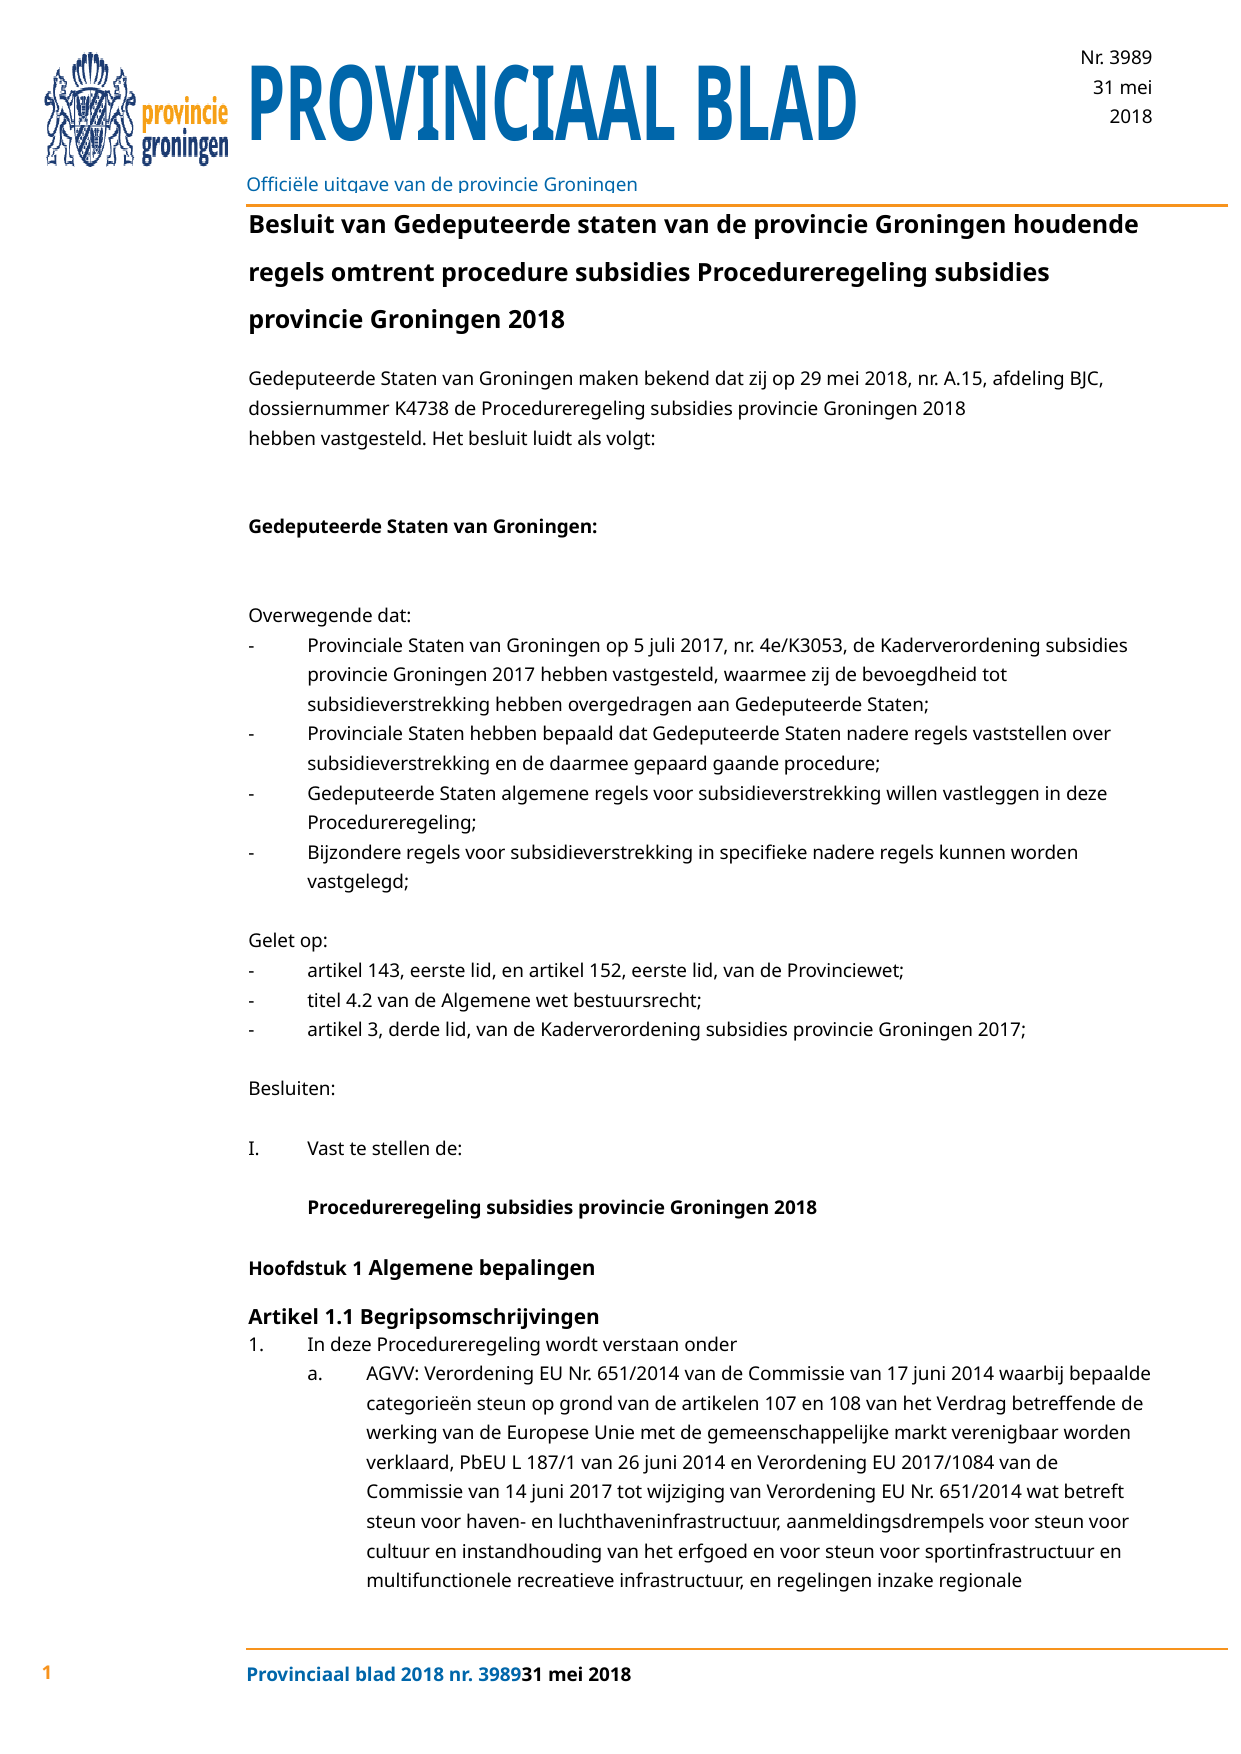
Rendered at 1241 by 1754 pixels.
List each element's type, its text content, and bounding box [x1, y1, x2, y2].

list Vast te stellen de: [248, 1135, 1152, 1160]
text Overwegende dat: [248, 602, 1152, 628]
text Gelet op: [248, 928, 1152, 953]
text Hoofdstuk 1 Algemene bepalingen [248, 1253, 1152, 1281]
list In deze Procedureregeling wordt verstaan onder [248, 1331, 1152, 1356]
list titel 4.2 van de Algemene wet bestuursrecht; [248, 987, 1152, 1012]
text hebben vastgesteld. Het besluit luidt als volgt: [248, 425, 1152, 450]
text Besluiten: [248, 1076, 1152, 1101]
list artikel 3, derde lid, van de Kaderverordening subsidies provincie Groningen 2017; [248, 1016, 1152, 1042]
list AGVV: Verordening EU Nr. 651/2014 van de Commissie van 17 juni 2014 waarbij bepaalde categorieën steun op grond van de artikelen 107 en 108 van het Verdrag betreffende de werking van de Europese Unie met de gemeenschappelijke markt verenigbaar worden verklaard, PbEU L 187/1 van 26 juni 2014 en Verordening EU 2017/1084 van de Commissie van 14 juni 2017 tot wijziging van Verordening EU Nr. 651/2014 wat betreft steun voor haven- en luchthaveninfrastructuur, aanmeldingsdrempels voor steun voor cultuur en instandhouding van het erfgoed en voor steun voor sportinfrastructuur en multifunctionele recreatieve infrastructuur, en regelingen inzake regionale [307, 1360, 1152, 1593]
picture [41, 47, 231, 172]
list Provinciale Staten hebben bepaald dat Gedeputeerde Staten nadere regels vaststellen over subsidieverstrekking en de daarmee gepaard gaande procedure; [248, 721, 1152, 776]
list Procedureregeling subsidies provincie Groningen 2018 [248, 1194, 1152, 1219]
text Gedeputeerde Staten van Groningen maken bekend dat zij op 29 mei 2018, nr. A.15, afdeling BJC, dossiernummer K4738 de Procedureregeling subsidies provincie Groningen 2018 [248, 366, 1152, 421]
list Bijzondere regels voor subsidieverstrekking in specifieke nadere regels kunnen worden vastgelegd; [248, 839, 1152, 894]
text Artikel 1.1 Begripsomschrijvingen [248, 1302, 1152, 1331]
text Besluit van Gedeputeerde staten van de provincie Groningen houdende regels omtrent procedure subsidies Procedureregeling subsidies provincie Groningen 2018 [248, 207, 1152, 336]
list artikel 143, eerste lid, en artikel 152, eerste lid, van de Provinciewet; [248, 957, 1152, 983]
text Gedeputeerde Staten van Groningen: [248, 513, 1152, 539]
list Gedeputeerde Staten algemene regels voor subsidieverstrekking willen vastleggen in deze Procedureregeling; [248, 780, 1152, 835]
list Provinciale Staten van Groningen op 5 juli 2017, nr. 4e/K3053, de Kaderverordening subsidies provincie Groningen 2017 hebben vastgesteld, waarmee zij de bevoegdheid tot subsidieverstrekking hebben overgedragen aan Gedeputeerde Staten; [248, 632, 1152, 717]
